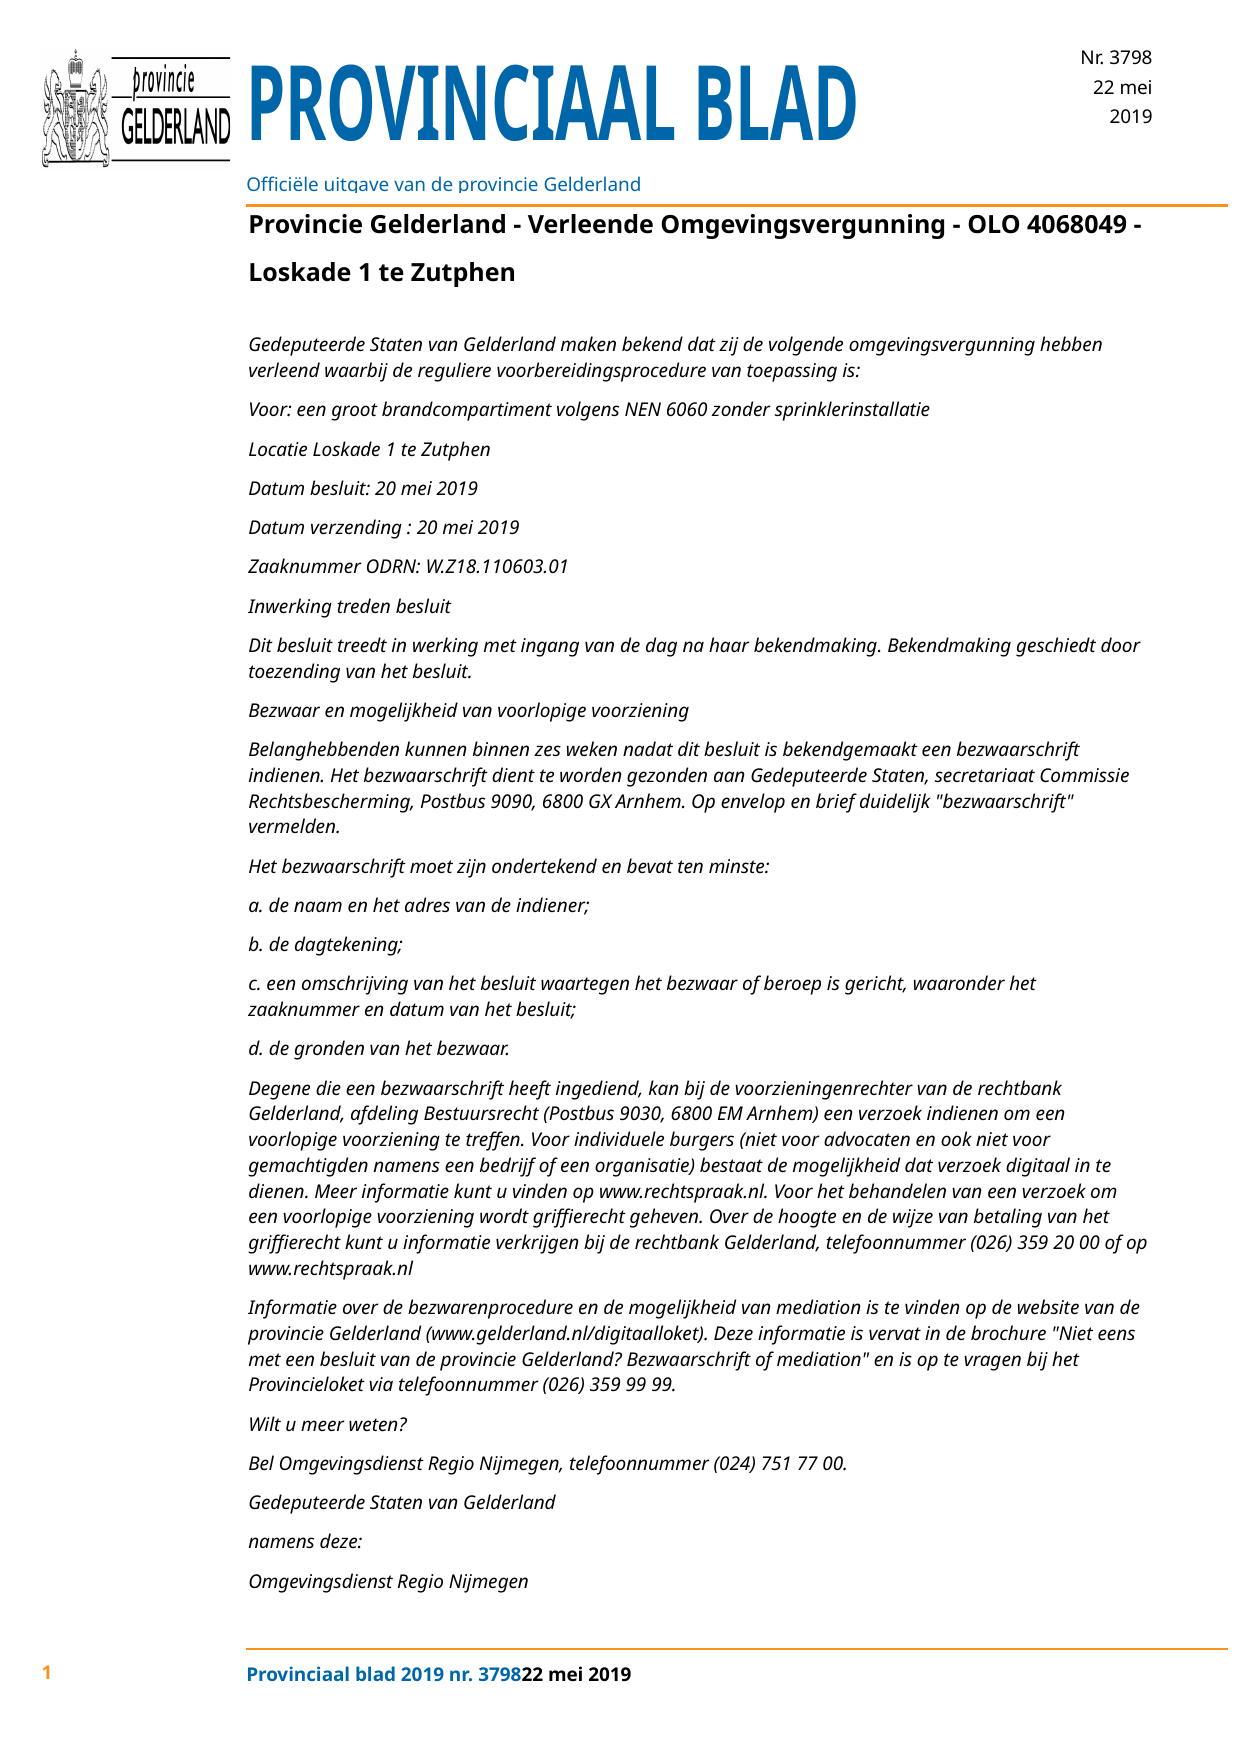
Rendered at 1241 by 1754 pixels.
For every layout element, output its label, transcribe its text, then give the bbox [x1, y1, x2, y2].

text Provincie Gelderland - Verleende Omgevingsvergunning - OLO 4068049 - Loskade 1 te Zutphen [248, 207, 1152, 288]
text Datum verzending : 20 mei 2019 [248, 514, 1152, 540]
text Gedeputeerde Staten van Gelderland maken bekend dat zij de volgende omgevingsvergunning hebben verleend waarbij de reguliere voorbereidingsprocedure van toepassing is: [248, 331, 1152, 383]
text Bezwaar en mogelijkheid van voorlopige voorziening [248, 697, 1152, 723]
text Belanghebbenden kunnen binnen zes weken nadat dit besluit is bekendgemaakt een bezwaarschrift indienen. Het bezwaarschrift dient te worden gezonden aan Gedeputeerde Staten, secretariaat Commissie Rechtsbescherming, Postbus 9090, 6800 GX Arnhem. Op envelop en brief duidelijk "bezwaarschrift" vermelden. [248, 736, 1152, 839]
text b. de dagtekening; [248, 931, 1152, 957]
text namens deze: [248, 1528, 1152, 1554]
text Bel Omgevingsdienst Regio Nijmegen, telefoonnummer (024) 751 77 00. [248, 1450, 1152, 1476]
text Wilt u meer weten? [248, 1411, 1152, 1436]
text Voor: een groot brandcompartiment volgens NEN 6060 zonder sprinklerinstallatie [248, 396, 1152, 422]
picture [41, 47, 231, 172]
text d. de gronden van het bezwaar. [248, 1036, 1152, 1061]
text a. de naam en het adres van de indiener; [248, 892, 1152, 918]
text Zaaknummer ODRN: W.Z18.110603.01 [248, 553, 1152, 579]
text Omgevingsdienst Regio Nijmegen [248, 1568, 1152, 1593]
text c. een omschrijving van het besluit waartegen het bezwaar of beroep is gericht, waaronder het zaaknummer en datum van het besluit; [248, 971, 1152, 1022]
text Informatie over de bezwarenprocedure en de mogelijkheid van mediation is te vinden op de website van de provincie Gelderland (www.gelderland.nl/digitaalloket). Deze informatie is vervat in de brochure "Niet eens met een besluit van de provincie Gelderland? Bezwaarschrift of mediation" en is op te vragen bij het Provincieloket via telefoonnummer (026) 359 99 99. [248, 1294, 1152, 1397]
text Locatie Loskade 1 te Zutphen [248, 436, 1152, 461]
text Datum besluit: 20 mei 2019 [248, 475, 1152, 501]
text Degene die een bezwaarschrift heeft ingediend, kan bij de voorzieningenrechter van de rechtbank Gelderland, afdeling Bestuursrecht (Postbus 9030, 6800 EM Arnhem) een verzoek indienen om een voorlopige voorziening te treffen. Voor individuele burgers (niet voor advocaten en ook niet voor gemachtigden namens een bedrijf of een organisatie) bestaat de mogelijkheid dat verzoek digitaal in te dienen. Meer informatie kunt u vinden op www.rechtspraak.nl. Voor het behandelen van een verzoek om een voorlopige voorziening wordt griffierecht geheven. Over de hoogte en de wijze van betaling van het griffierecht kunt u informatie verkrijgen bij de rechtbank Gelderland, telefoonnummer (026) 359 20 00 of op www.rechtspraak.nl [248, 1075, 1152, 1281]
text Gedeputeerde Staten van Gelderland [248, 1489, 1152, 1515]
text Het bezwaarschrift moet zijn ondertekend en bevat ten minste: [248, 853, 1152, 878]
text Dit besluit treedt in werking met ingang van de dag na haar bekendmaking. Bekendmaking geschiedt door toezending van het besluit. [248, 632, 1152, 683]
text Inwerking treden besluit [248, 593, 1152, 618]
